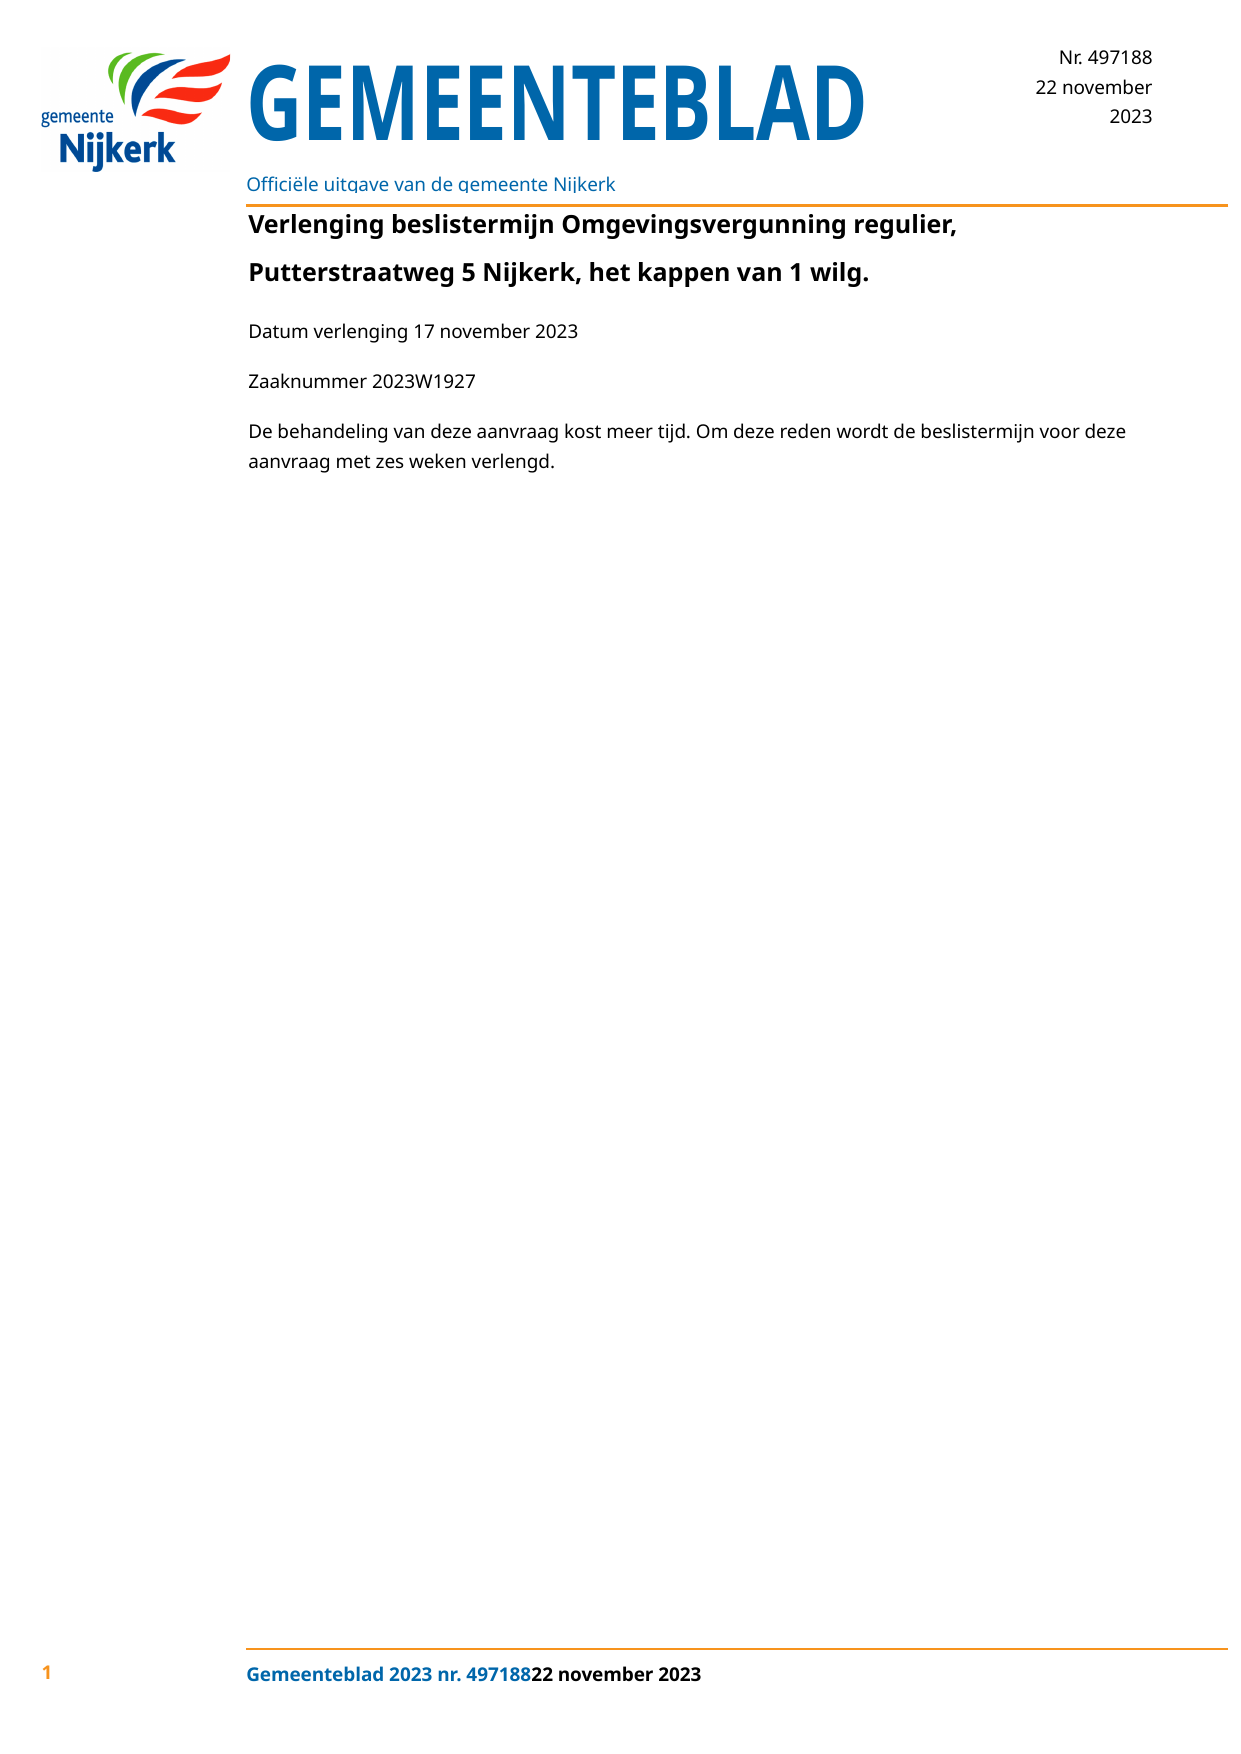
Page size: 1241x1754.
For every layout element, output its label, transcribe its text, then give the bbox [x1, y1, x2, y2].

text Datum verlenging 17 november 2023 [248, 318, 1152, 344]
text Zaaknummer 2023W1927 [248, 368, 1152, 394]
text Verlenging beslistermijn Omgevingsvergunning regulier, Putterstraatweg 5 Nijkerk, het kappen van 1 wilg. [248, 207, 1152, 288]
text De behandeling van deze aanvraag kost meer tijd. Om deze reden wordt de beslistermijn voor deze aanvraag met zes weken verlengd. [248, 419, 1152, 474]
picture [41, 47, 231, 172]
